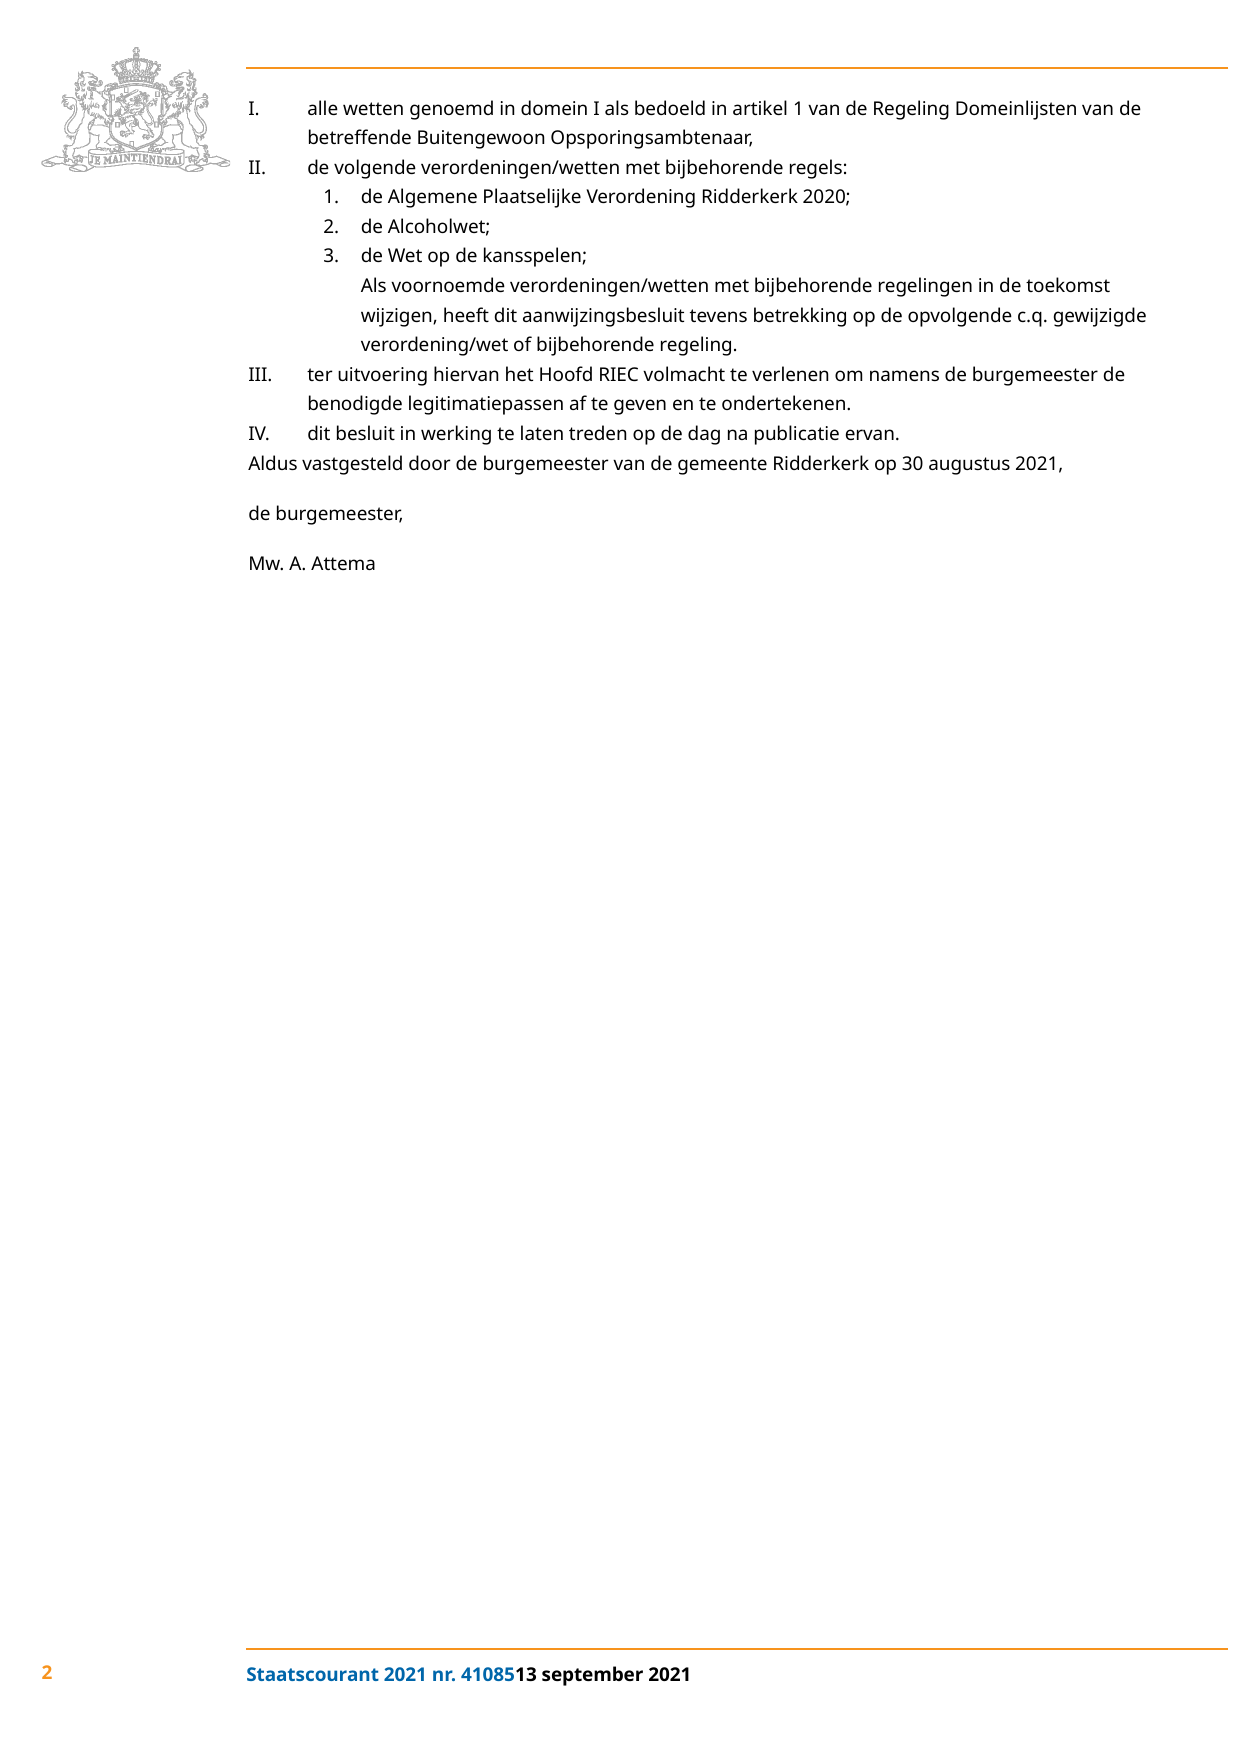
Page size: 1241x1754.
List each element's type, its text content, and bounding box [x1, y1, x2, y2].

list Als voornoemde verordeningen/wetten met bijbehorende regelingen in de toekomst wijzigen, heeft dit aanwijzingsbesluit tevens betrekking op de opvolgende c.q. gewijzigde verordening/wet of bijbehorende regeling. [323, 272, 1152, 357]
picture [41, 47, 231, 172]
list de volgende verordeningen/wetten met bijbehorende regels: [248, 154, 1152, 180]
list alle wetten genoemd in domein I als bedoeld in artikel 1 van de Regeling Domeinlijsten van de betreffende Buitengewoon Opsporingsambtenaar, [248, 95, 1152, 150]
text Mw. A. Attema [248, 551, 1152, 576]
list de Wet op de kansspelen; [323, 243, 1152, 268]
list de Alcoholwet; [323, 213, 1152, 239]
list de Algemene Plaatselijke Verordening Ridderkerk 2020; [323, 183, 1152, 209]
text Aldus vastgesteld door de burgemeester van de gemeente Ridderkerk op 30 augustus 2021, [248, 450, 1152, 476]
text de burgemeester, [248, 500, 1152, 526]
list ter uitvoering hiervan het Hoofd RIEC volmacht te verlenen om namens de burgemeester de benodigde legitimatiepassen af te geven en te ondertekenen. [248, 361, 1152, 416]
list dit besluit in werking te laten treden op de dag na publicatie ervan. [248, 420, 1152, 446]
